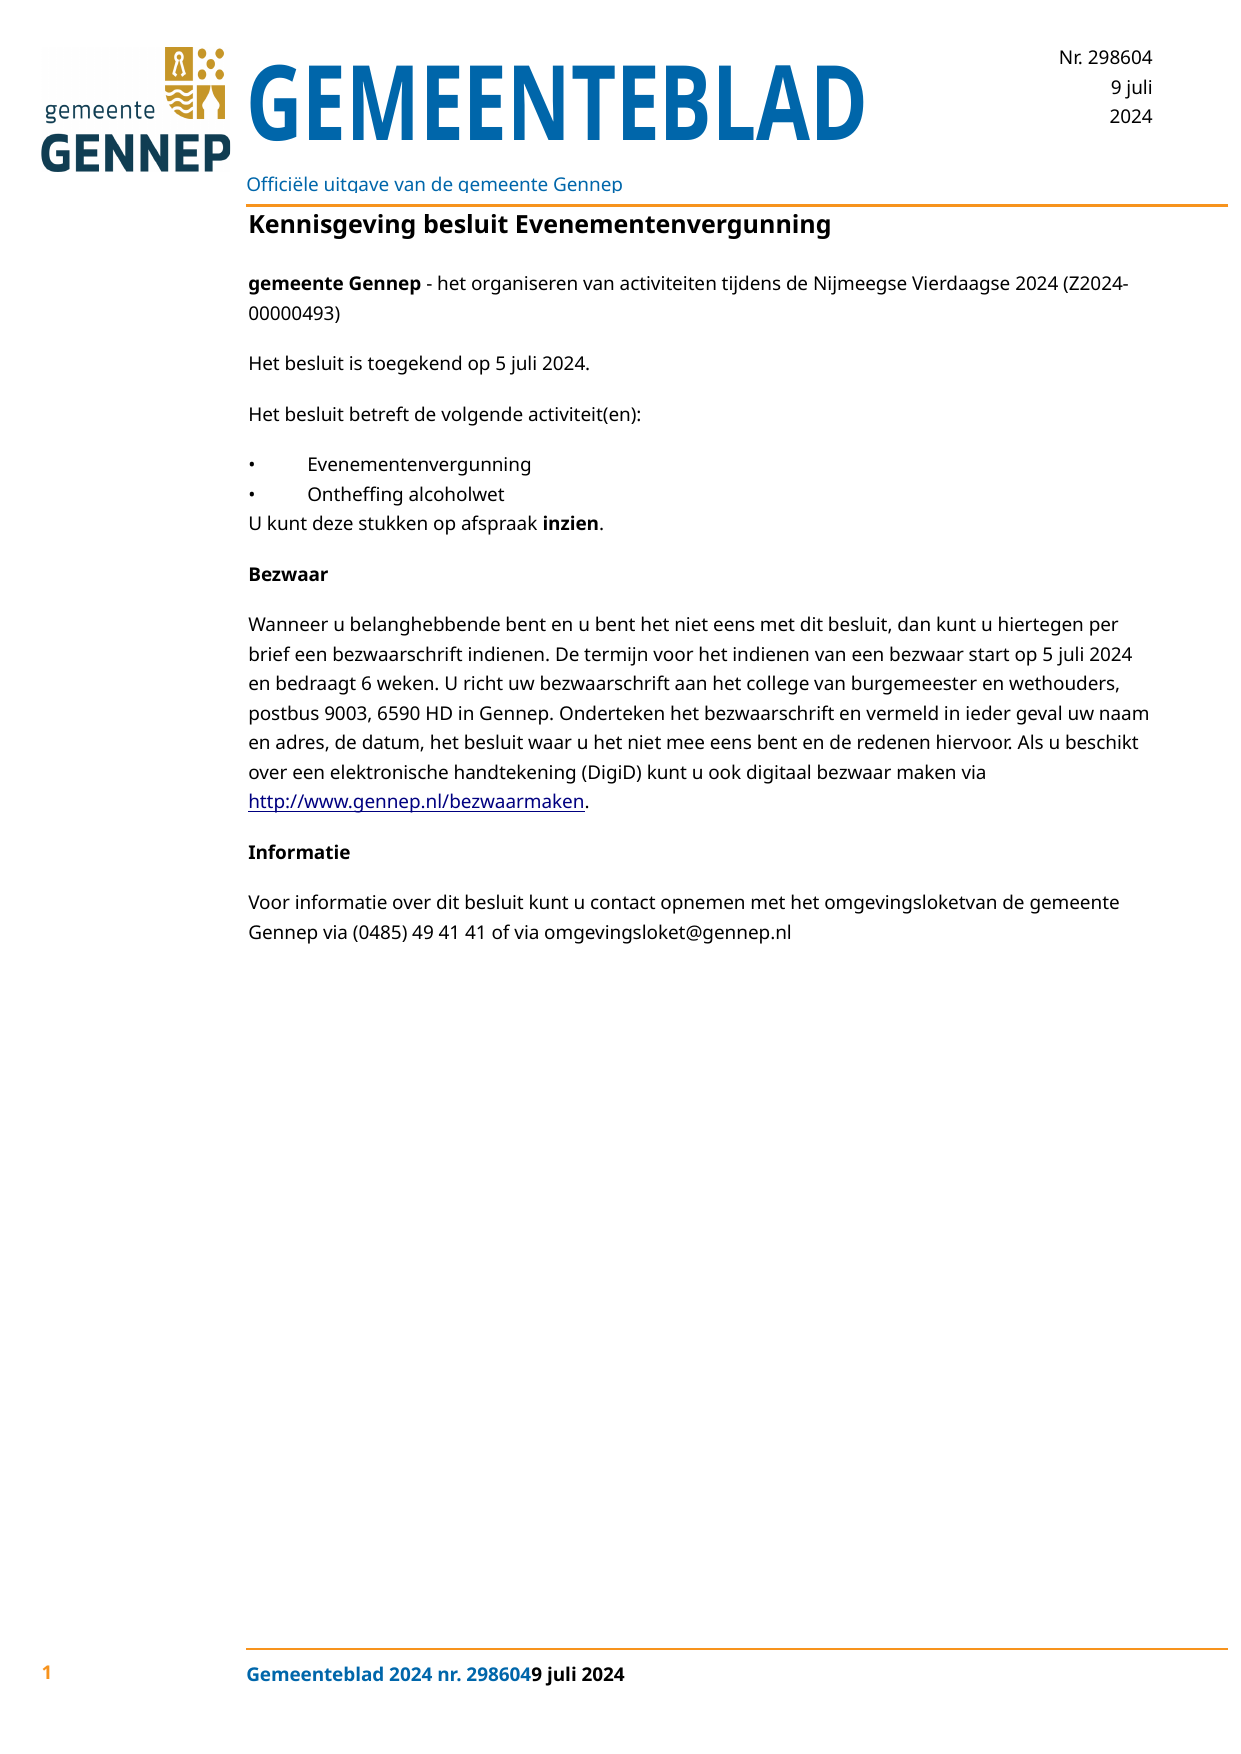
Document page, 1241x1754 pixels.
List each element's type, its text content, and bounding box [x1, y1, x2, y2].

picture [41, 47, 231, 172]
text Informatie [248, 839, 1152, 865]
text Het besluit is toegekend op 5 juli 2024. [248, 350, 1152, 376]
list Ontheffing alcoholwet [248, 481, 1152, 506]
list Evenementenvergunning [248, 451, 1152, 477]
text Het besluit betreft de volgende activiteit(en): [248, 401, 1152, 426]
text Kennisgeving besluit Evenementenvergunning [248, 207, 1152, 241]
text U kunt deze stukken op afspraak inzien. [248, 510, 1152, 536]
text Wanneer u belanghebbende bent en u bent het niet eens met dit besluit, dan kunt u hiertegen per brief een bezwaarschrift indienen. De termijn voor het indienen van een bezwaar start op 5 juli 2024 en bedraagt 6 weken. U richt uw bezwaarschrift aan het college van burgemeester en wethouders, postbus 9003, 6590 HD in Gennep. Onderteken het bezwaarschrift en vermeld in ieder geval uw naam en adres, de datum, het besluit waar u het niet mee eens bent en de redenen hiervoor. Als u beschikt over een elektronische handtekening (DigiD) kunt u ook digitaal bezwaar maken via http://www.gennep.nl/bezwaarmaken. [248, 611, 1152, 814]
text gemeente Gennep - het organiseren van activiteiten tijdens de Nijmeegse Vierdaagse 2024 (Z2024-00000493) [248, 270, 1152, 326]
text Voor informatie over dit besluit kunt u contact opnemen met het omgevingsloketvan de gemeente Gennep via (0485) 49 41 41 of via omgevingsloket@gennep.nl [248, 889, 1152, 945]
text Bezwaar [248, 561, 1152, 586]
